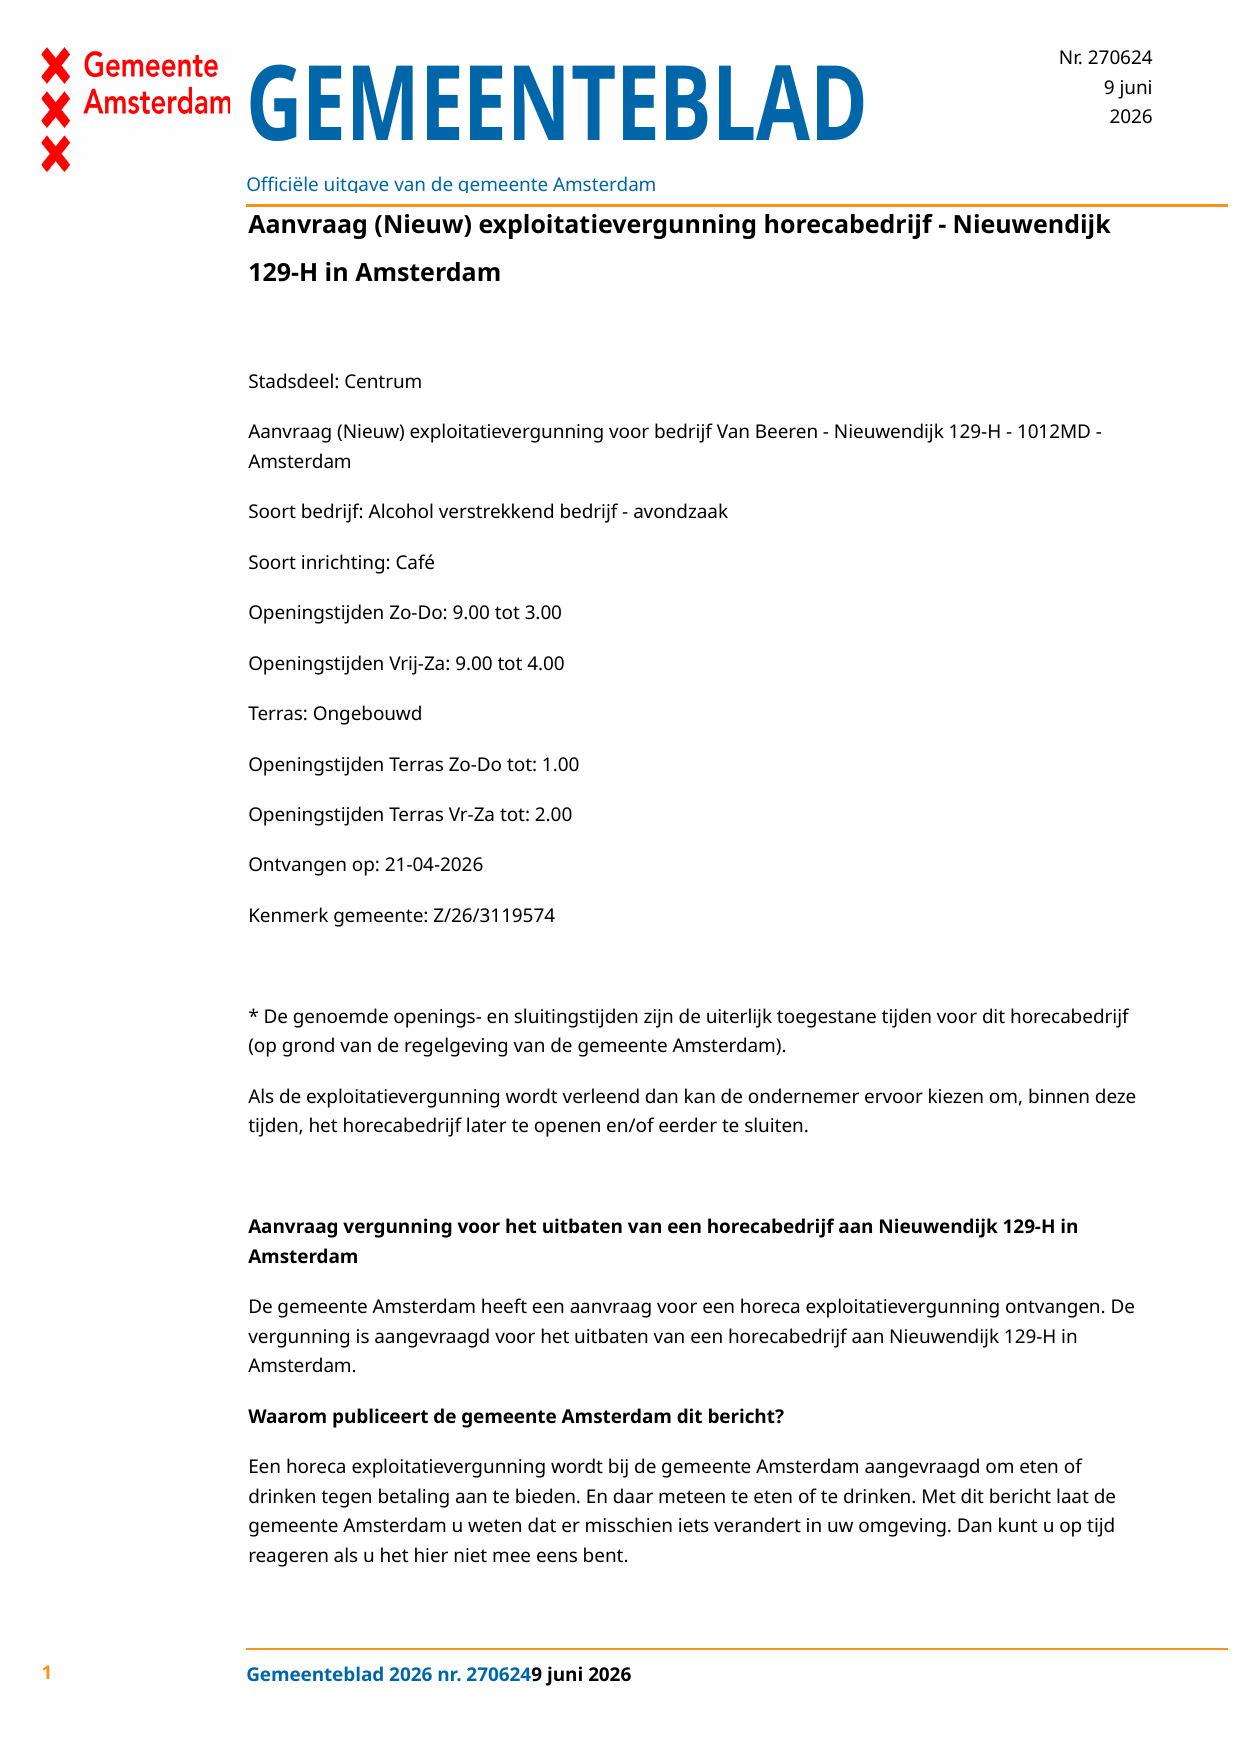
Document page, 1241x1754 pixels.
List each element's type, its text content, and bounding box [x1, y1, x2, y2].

text Als de exploitatievergunning wordt verleend dan kan de ondernemer ervoor kiezen om, binnen deze tijden, het horecabedrijf later te openen en/of eerder te sluiten. [248, 1083, 1152, 1138]
text Ontvangen op: 21-04-2026 [248, 852, 1152, 877]
text Soort inrichting: Café [248, 549, 1152, 575]
text Openingstijden Terras Zo-Do tot: 1.00 [248, 751, 1152, 777]
text Soort bedrijf: Alcohol verstrekkend bedrijf - avondzaak [248, 499, 1152, 524]
text Openingstijden Terras Vr-Za tot: 2.00 [248, 801, 1152, 827]
text * De genoemde openings- en sluitingstijden zijn de uiterlijk toegestane tijden voor dit horecabedrijf (op grond van de regelgeving van de gemeente Amsterdam). [248, 1003, 1152, 1058]
text Aanvraag (Nieuw) exploitatievergunning horecabedrijf - Nieuwendijk 129-H in Amsterdam [248, 207, 1152, 288]
picture [41, 47, 231, 172]
text Openingstijden Zo-Do: 9.00 tot 3.00 [248, 599, 1152, 625]
text Waarom publiceert de gemeente Amsterdam dit bericht? [248, 1403, 1152, 1429]
text Kenmerk gemeente: Z/26/3119574 [248, 902, 1152, 928]
text Stadsdeel: Centrum [248, 368, 1152, 394]
text Terras: Ongebouwd [248, 700, 1152, 726]
text De gemeente Amsterdam heeft een aanvraag voor een horeca exploitatievergunning ontvangen. De vergunning is aangevraagd voor het uitbaten van een horecabedrijf aan Nieuwendijk 129-H in Amsterdam. [248, 1293, 1152, 1378]
text Een horeca exploitatievergunning wordt bij de gemeente Amsterdam aangevraagd om eten of drinken tegen betaling aan te bieden. En daar meteen te eten of te drinken. Met dit bericht laat de gemeente Amsterdam u weten dat er misschien iets verandert in uw omgeving. Dan kunt u op tijd reageren als u het hier niet mee eens bent. [248, 1453, 1152, 1568]
text Openingstijden Vrij-Za: 9.00 tot 4.00 [248, 650, 1152, 676]
text Aanvraag vergunning voor het uitbaten van een horecabedrijf aan Nieuwendijk 129-H in Amsterdam [248, 1213, 1152, 1269]
text Aanvraag (Nieuw) exploitatievergunning voor bedrijf Van Beeren - Nieuwendijk 129-H - 1012MD - Amsterdam [248, 419, 1152, 474]
